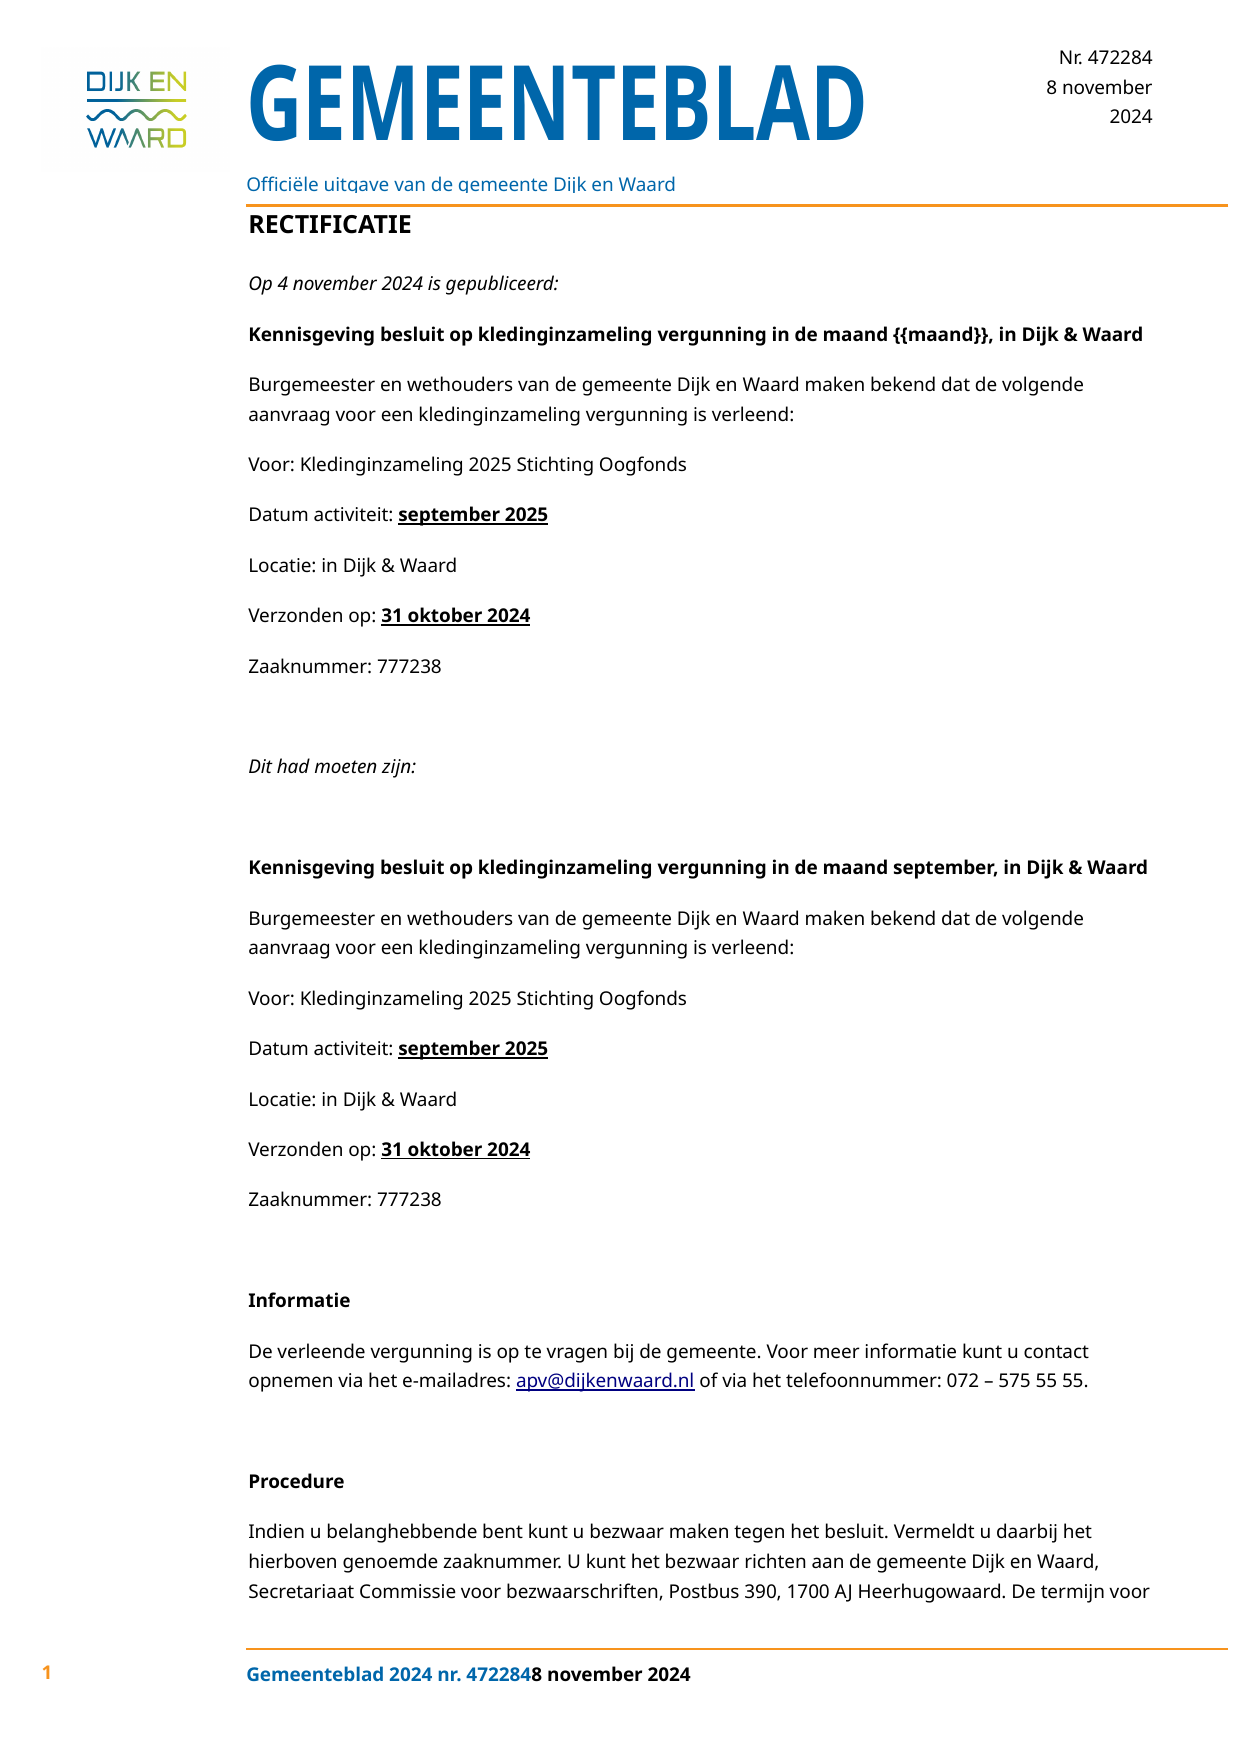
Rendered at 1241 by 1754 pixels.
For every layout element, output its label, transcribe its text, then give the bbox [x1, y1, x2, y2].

picture [41, 47, 231, 172]
text Datum activiteit: september 2025 [248, 1035, 1152, 1061]
text Voor: Kledinginzameling 2025 Stichting Oogfonds [248, 985, 1152, 1011]
text Dit had moeten zijn: [248, 754, 1152, 779]
text De verleende vergunning is op te vragen bij de gemeente. Voor meer informatie kunt u contact opnemen via het e-mailadres: apv@dijkenwaard.nl of via het telefoonnummer: 072 – 575 55 55. [248, 1338, 1152, 1393]
text Zaaknummer: 777238 [248, 1187, 1152, 1212]
text Op 4 november 2024 is gepubliceerd: [248, 270, 1152, 296]
text Voor: Kledinginzameling 2025 Stichting Oogfonds [248, 451, 1152, 477]
text RECTIFICATIE [248, 207, 1152, 241]
text Burgemeester en wethouders van de gemeente Dijk en Waard maken bekend dat de volgende aanvraag voor een kledinginzameling vergunning is verleend: [248, 905, 1152, 960]
text Procedure [248, 1468, 1152, 1494]
text Informatie [248, 1287, 1152, 1313]
text Kennisgeving besluit op kledinginzameling vergunning in de maand september, in Dijk & Waard [248, 854, 1152, 880]
text Kennisgeving besluit op kledinginzameling vergunning in de maand {{maand}}, in Dijk & Waard [248, 321, 1152, 346]
text Burgemeester en wethouders van de gemeente Dijk en Waard maken bekend dat de volgende aanvraag voor een kledinginzameling vergunning is verleend: [248, 371, 1152, 426]
text Zaaknummer: 777238 [248, 653, 1152, 678]
text Locatie: in Dijk & Waard [248, 552, 1152, 578]
text Datum activiteit: september 2025 [248, 502, 1152, 527]
text Locatie: in Dijk & Waard [248, 1086, 1152, 1111]
text Verzonden op: 31 oktober 2024 [248, 1136, 1152, 1162]
text Verzonden op: 31 oktober 2024 [248, 602, 1152, 628]
text Indien u belanghebbende bent kunt u bezwaar maken tegen het besluit. Vermeldt u daarbij het hierboven genoemde zaaknummer. U kunt het bezwaar richten aan de gemeente Dijk en Waard, Secretariaat Commissie voor bezwaarschriften, Postbus 390, 1700 AJ Heerhugowaard. De termijn voor [248, 1519, 1152, 1603]
